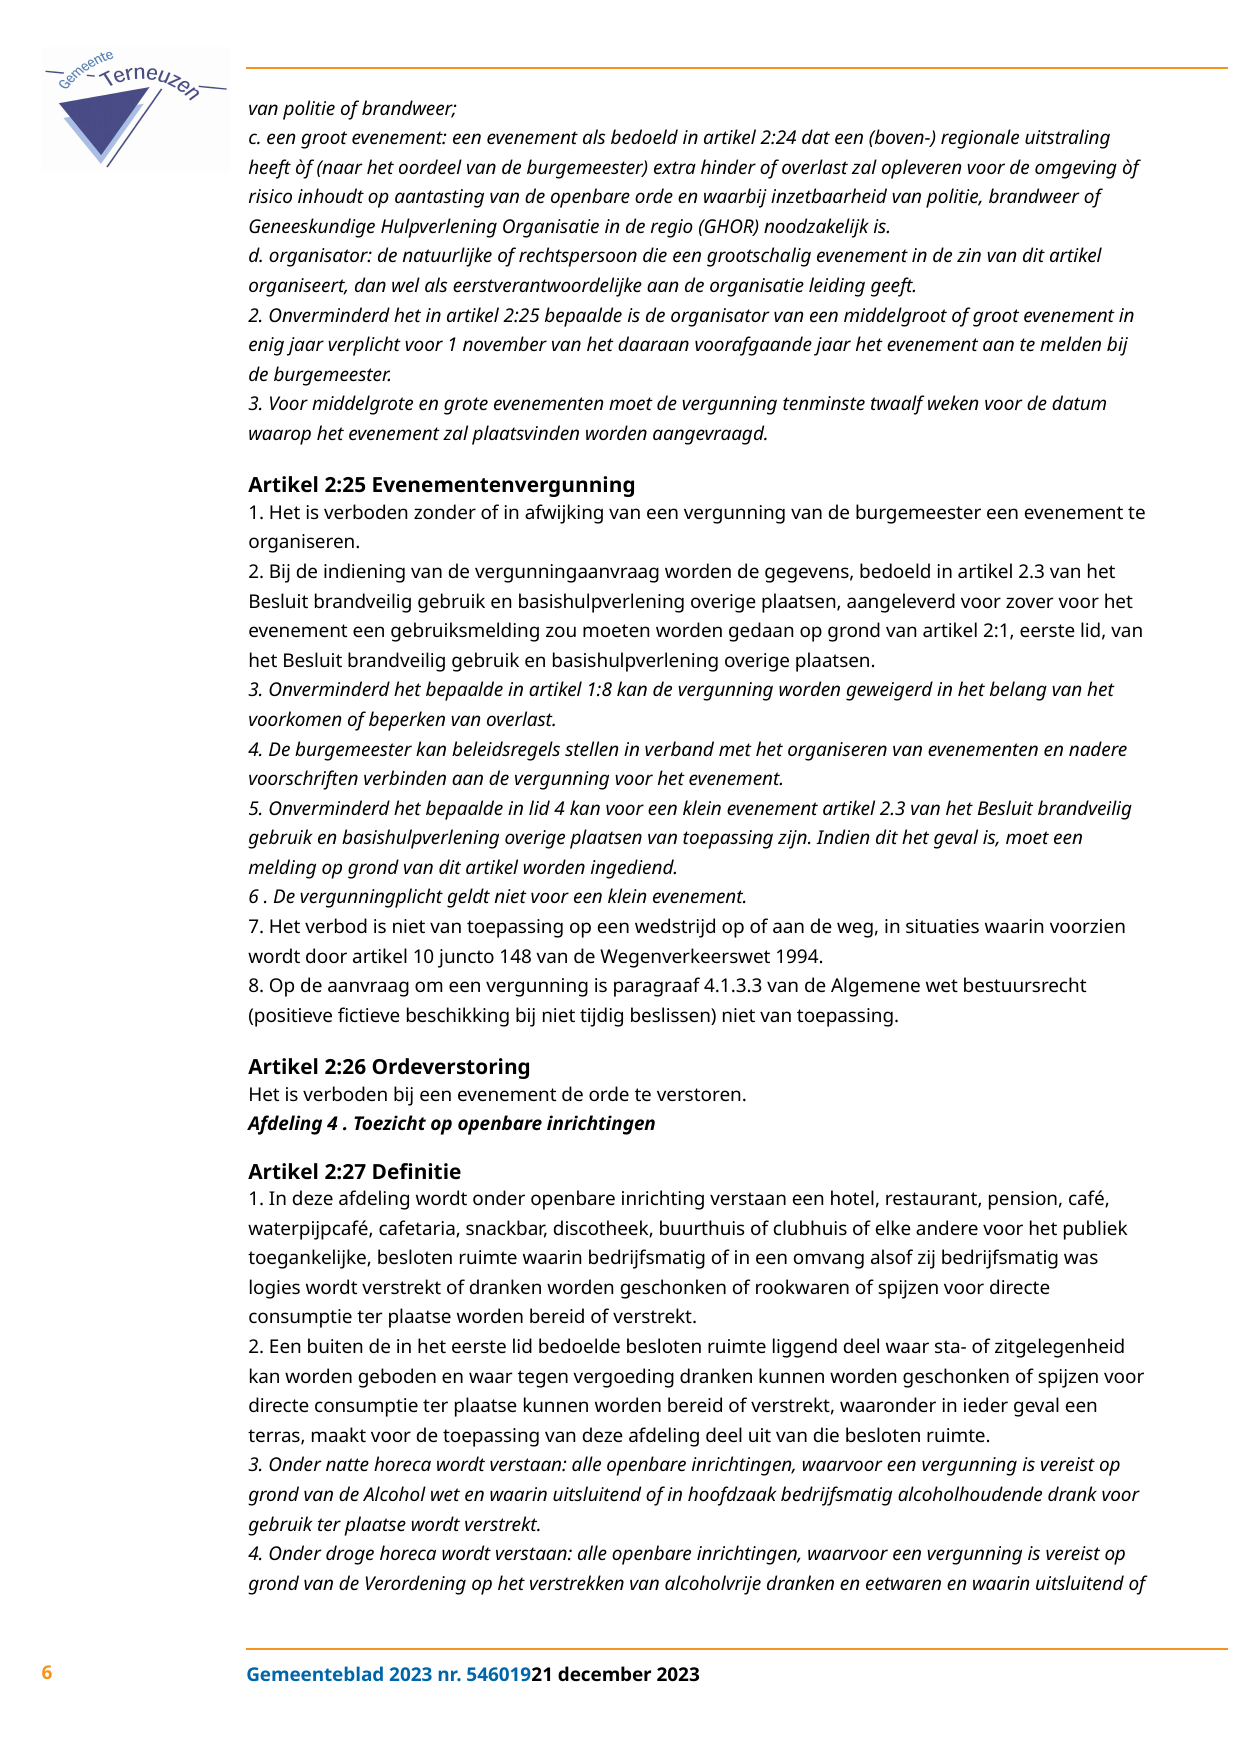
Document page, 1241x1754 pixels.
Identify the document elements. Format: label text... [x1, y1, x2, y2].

text 2. Bij de indiening van de vergunningaanvraag worden de gegevens, bedoeld in artikel 2.3 van het Besluit brandveilig gebruik en basishulpverlening overige plaatsen, aangeleverd voor zover voor het evenement een gebruiksmelding zou moeten worden gedaan op grond van artikel 2:1, eerste lid, van het Besluit brandveilig gebruik en basishulpverlening overige plaatsen. [248, 558, 1152, 673]
text 4. De burgemeester kan beleidsregels stellen in verband met het organiseren van evenementen en nadere voorschriften verbinden aan de vergunning voor het evenement. [248, 736, 1152, 791]
text Artikel 2:25 Evenementenvergunning [248, 471, 1152, 499]
picture [41, 47, 231, 172]
text c. een groot evenement: een evenement als bedoeld in artikel 2:24 dat een (boven-) regionale uitstraling heeft òf (naar het oordeel van de burgemeester) extra hinder of overlast zal opleveren voor de omgeving òf risico inhoudt op aantasting van de openbare orde en waarbij inzetbaarheid van politie, brandweer of Geneeskundige Hulpverlening Organisatie in de regio (GHOR) noodzakelijk is. [248, 124, 1152, 239]
text 4. Onder droge horeca wordt verstaan: alle openbare inrichtingen, waarvoor een vergunning is vereist op grond van de Verordening op het verstrekken van alcoholvrije dranken en eetwaren en waarin uitsluitend of [248, 1540, 1152, 1596]
text Het is verboden bij een evenement de orde te verstoren. [248, 1081, 1152, 1107]
text 8. Op de aanvraag om een vergunning is paragraaf 4.1.3.3 van de Algemene wet bestuursrecht (positieve fictieve beschikking bij niet tijdig beslissen) niet van toepassing. [248, 972, 1152, 1028]
text 3. Onverminderd het bepaalde in artikel 1:8 kan de vergunning worden geweigerd in het belang van het voorkomen of beperken van overlast. [248, 677, 1152, 732]
text 1. Het is verboden zonder of in afwijking van een vergunning van de burgemeester een evenement te organiseren. [248, 499, 1152, 554]
text Artikel 2:27 Definitie [248, 1157, 1152, 1185]
text 7. Het verbod is niet van toepassing op een wedstrijd op of aan de weg, in situaties waarin voorzien wordt door artikel 10 juncto 148 van de Wegenverkeerswet 1994. [248, 913, 1152, 968]
text 6 . De vergunningplicht geldt niet voor een klein evenement. [248, 884, 1152, 909]
text d. organisator: de natuurlijke of rechtspersoon die een grootschalig evenement in de zin van dit artikel organiseert, dan wel als eerstverantwoordelijke aan de organisatie leiding geeft. [248, 243, 1152, 298]
text 3. Voor middelgrote en grote evenementen moet de vergunning tenminste twaalf weken voor de datum waarop het evenement zal plaatsvinden worden aangevraagd. [248, 391, 1152, 446]
text 3. Onder natte horeca wordt verstaan: alle openbare inrichtingen, waarvoor een vergunning is vereist op grond van de Alcohol wet en waarin uitsluitend of in hoofdzaak bedrijfsmatig alcoholhoudende drank voor gebruik ter plaatse wordt verstrekt. [248, 1452, 1152, 1537]
text van politie of brandweer; [248, 95, 1152, 121]
text 2. Onverminderd het in artikel 2:25 bepaalde is de organisator van een middelgroot of groot evenement in enig jaar verplicht voor 1 november van het daaraan voorafgaande jaar het evenement aan te melden bij de burgemeester. [248, 302, 1152, 387]
text 1. In deze afdeling wordt onder openbare inrichting verstaan een hotel, restaurant, pension, café, waterpijpcafé, cafetaria, snackbar, discotheek, buurthuis of clubhuis of elke andere voor het publiek toegankelijke, besloten ruimte waarin bedrijfsmatig of in een omvang alsof zij bedrijfsmatig was logies wordt verstrekt of dranken worden geschonken of rookwaren of spijzen voor directe consumptie ter plaatse worden bereid of verstrekt. [248, 1185, 1152, 1329]
text Afdeling 4 . Toezicht op openbare inrichtingen [248, 1110, 1152, 1136]
text 2. Een buiten de in het eerste lid bedoelde besloten ruimte liggend deel waar sta- of zitgelegenheid kan worden geboden en waar tegen vergoeding dranken kunnen worden geschonken of spijzen voor directe consumptie ter plaatse kunnen worden bereid of verstrekt, waaronder in ieder geval een terras, maakt voor de toepassing van deze afdeling deel uit van die besloten ruimte. [248, 1333, 1152, 1448]
text 5. Onverminderd het bepaalde in lid 4 kan voor een klein evenement artikel 2.3 van het Besluit brandveilig gebruik en basishulpverlening overige plaatsen van toepassing zijn. Indien dit het geval is, moet een melding op grond van dit artikel worden ingediend. [248, 795, 1152, 880]
text Artikel 2:26 Ordeverstoring [248, 1052, 1152, 1081]
